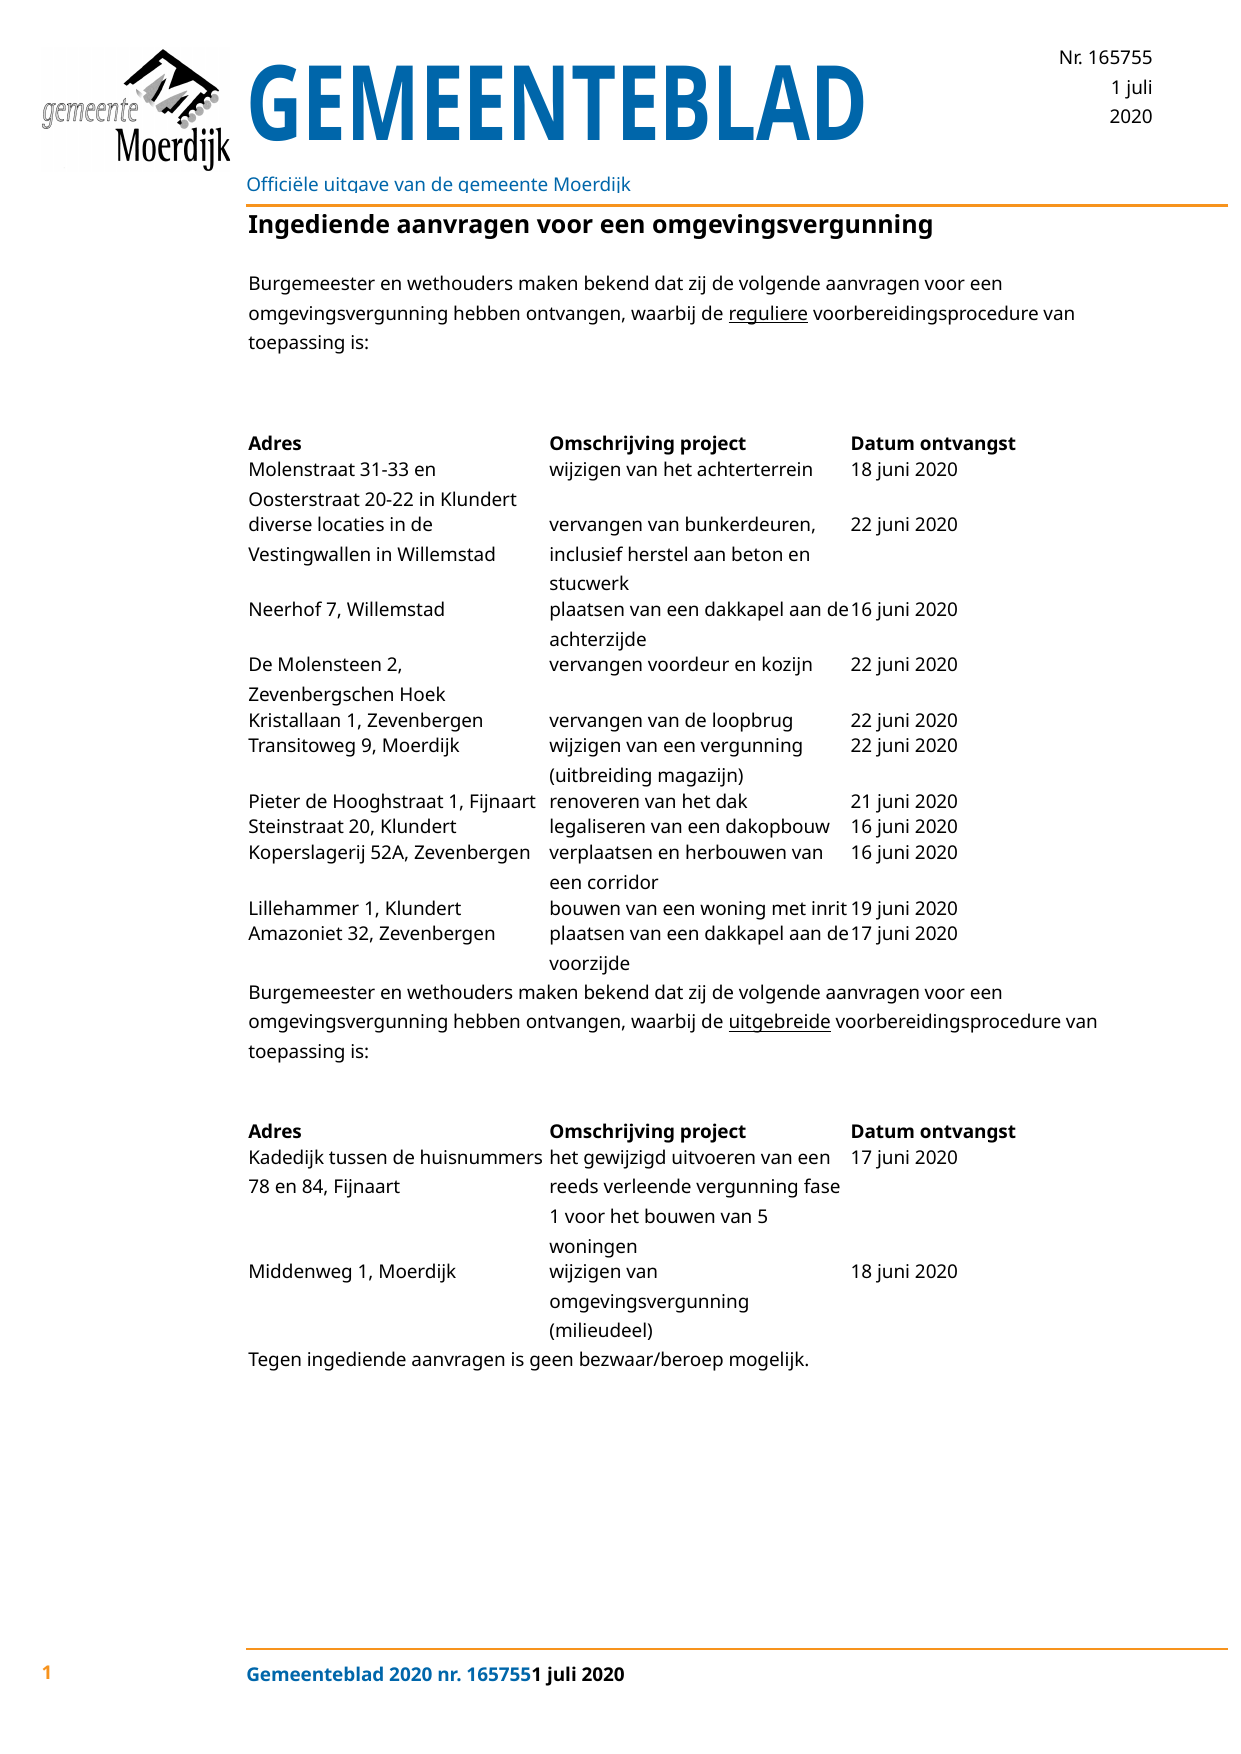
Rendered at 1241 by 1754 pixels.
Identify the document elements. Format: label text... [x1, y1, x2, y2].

table_cell 19 juni 2020 [850, 895, 1152, 921]
table_header Adres [248, 430, 549, 456]
table_cell Neerhof 7, Willemstad [248, 596, 549, 652]
picture [41, 47, 231, 172]
table_cell plaatsen van een dakkapel aan de achterzijde [549, 596, 850, 652]
table_cell verplaatsen en herbouwen van een corridor [549, 840, 850, 895]
table_header Omschrijving project [549, 1089, 850, 1144]
table_cell Middenweg 1, Moerdijk [248, 1259, 549, 1343]
table_cell 22 juni 2020 [850, 707, 1152, 733]
table_cell Lillehammer 1, Klundert [248, 895, 549, 921]
table_cell 21 juni 2020 [850, 788, 1152, 814]
table_header Datum ontvangst [850, 1089, 1152, 1144]
table_cell Amazoniet 32, Zevenbergen [248, 921, 549, 976]
table_cell vervangen van de loopbrug [549, 707, 850, 733]
table_cell 16 juni 2020 [850, 814, 1152, 839]
table_cell Steinstraat 20, Klundert [248, 814, 549, 839]
text Ingediende aanvragen voor een omgevingsvergunning [248, 207, 1152, 241]
table_cell Kadedijk tussen de huisnummers 78 en 84, Fijnaart [248, 1144, 549, 1258]
table_cell 18 juni 2020 [850, 1259, 1152, 1343]
text Burgemeester en wethouders maken bekend dat zij de volgende aanvragen voor een omgevingsvergunning hebben ontvangen, waarbij de uitgebreide voorbereidingsprocedure van toepassing is: [248, 979, 1152, 1064]
table_cell 22 juni 2020 [850, 511, 1152, 596]
table_cell 16 juni 2020 [850, 840, 1152, 895]
table_cell diverse locaties in de Vestingwallen in Willemstad [248, 511, 549, 596]
text Burgemeester en wethouders maken bekend dat zij de volgende aanvragen voor een omgevingsvergunning hebben ontvangen, waarbij de reguliere voorbereidingsprocedure van toepassing is: [248, 270, 1152, 355]
table_cell Koperslagerij 52A, Zevenbergen [248, 840, 549, 895]
table_cell 16 juni 2020 [850, 596, 1152, 652]
table_cell Pieter de Hooghstraat 1, Fijnaart [248, 788, 549, 814]
table_cell 17 juni 2020 [850, 1144, 1152, 1258]
table_header Adres [248, 1089, 549, 1144]
table_cell Molenstraat 31-33 en Oosterstraat 20-22 in Klundert [248, 456, 549, 511]
table_cell 18 juni 2020 [850, 456, 1152, 511]
table_cell 22 juni 2020 [850, 652, 1152, 707]
table_cell vervangen van bunkerdeuren, inclusief herstel aan beton en stucwerk [549, 511, 850, 596]
table_cell Transitoweg 9, Moerdijk [248, 733, 549, 788]
table_cell renoveren van het dak [549, 788, 850, 814]
table_cell De Molensteen 2, Zevenbergschen Hoek [248, 652, 549, 707]
text Tegen ingediende aanvragen is geen bezwaar/beroep mogelijk. [248, 1347, 1152, 1372]
table_header Datum ontvangst [850, 430, 1152, 456]
table_cell het gewijzigd uitvoeren van een reeds verleende vergunning fase 1 voor het bouwen van 5 woningen [549, 1144, 850, 1258]
table_cell plaatsen van een dakkapel aan de voorzijde [549, 921, 850, 976]
table_cell wijzigen van omgevingsvergunning (milieudeel) [549, 1259, 850, 1343]
table_cell 17 juni 2020 [850, 921, 1152, 976]
table_cell vervangen voordeur en kozijn [549, 652, 850, 707]
table_header Omschrijving project [549, 430, 850, 456]
table_cell legaliseren van een dakopbouw [549, 814, 850, 839]
table_cell Kristallaan 1, Zevenbergen [248, 707, 549, 733]
table_cell bouwen van een woning met inrit [549, 895, 850, 921]
table_cell wijzigen van een vergunning (uitbreiding magazijn) [549, 733, 850, 788]
table_cell 22 juni 2020 [850, 733, 1152, 788]
table_cell wijzigen van het achterterrein [549, 456, 850, 511]
